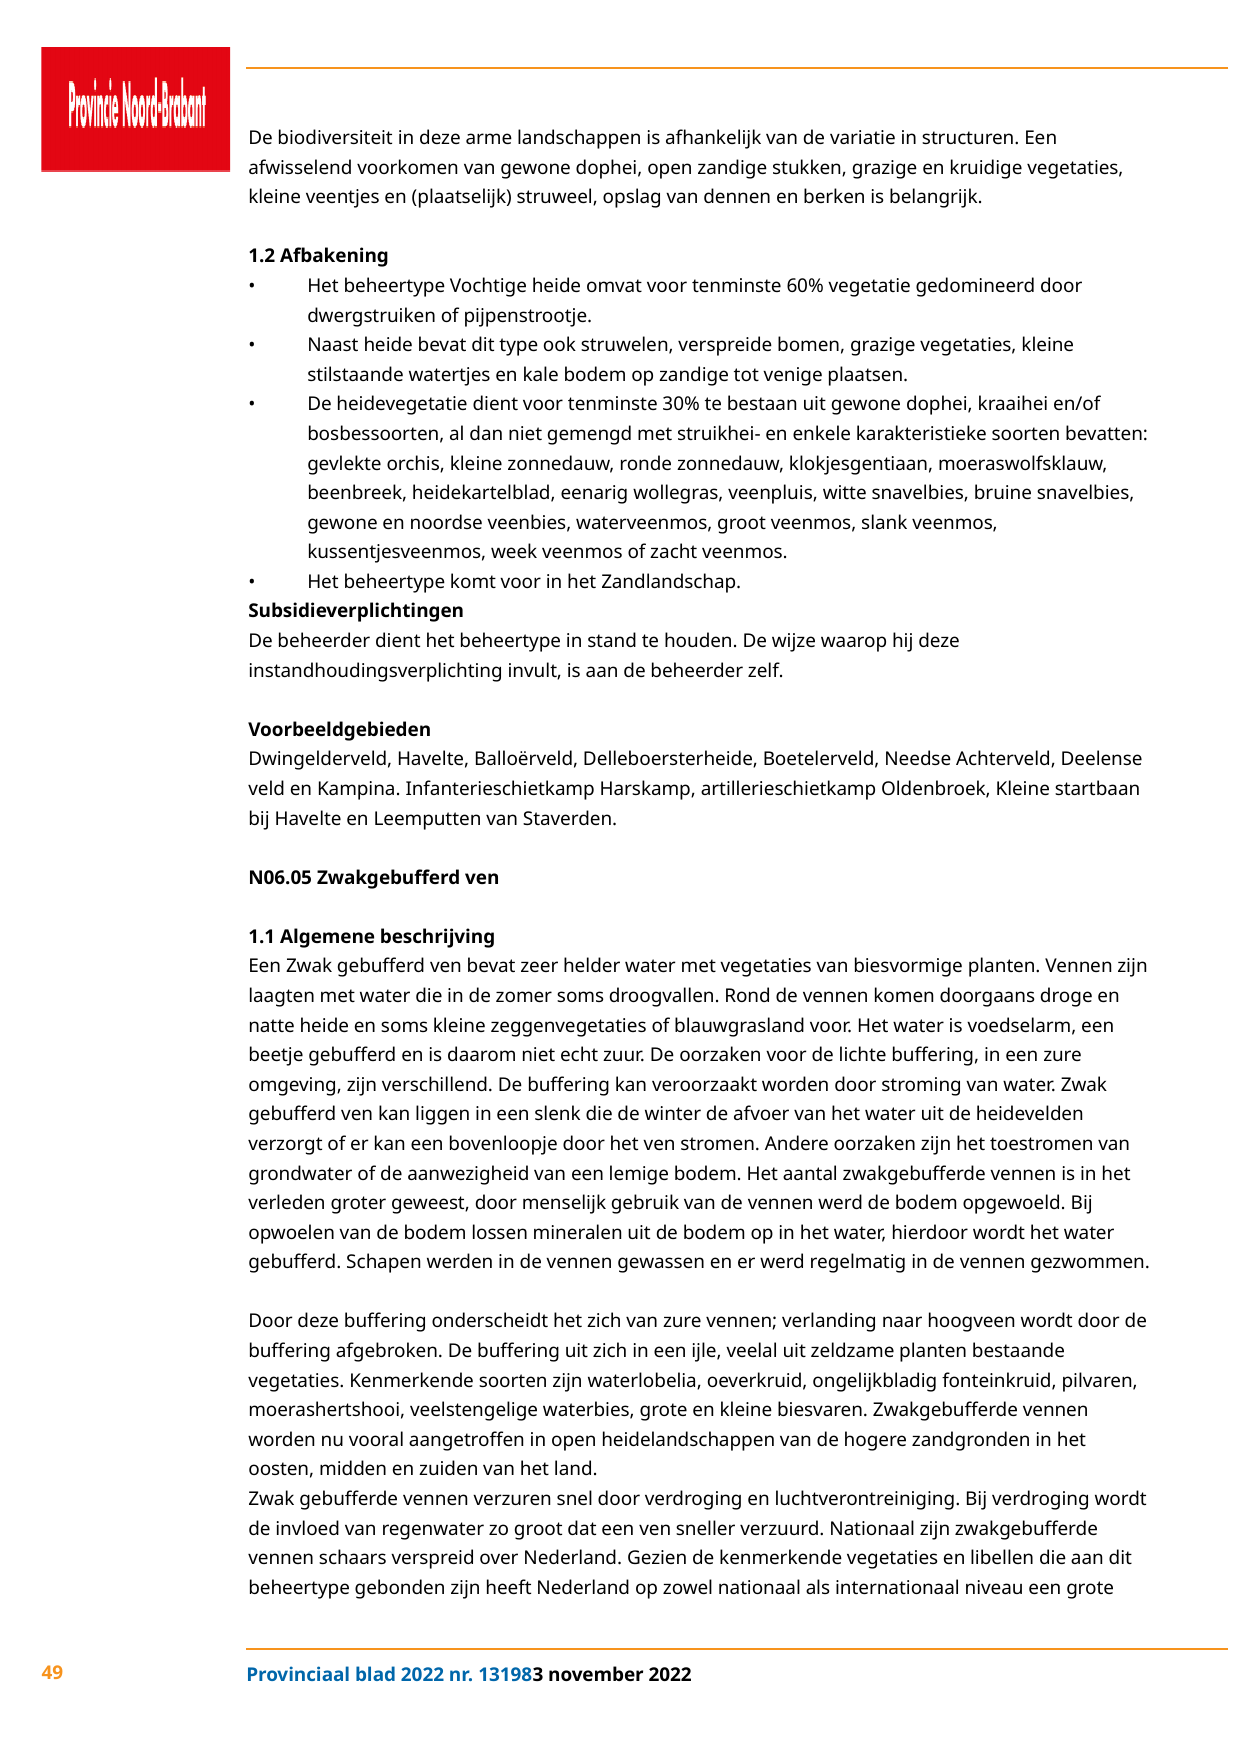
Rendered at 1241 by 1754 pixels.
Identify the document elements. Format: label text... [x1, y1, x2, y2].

text Dwingelderveld, Havelte, Balloërveld, Delleboersterheide, Boetelerveld, Needse Achterveld, Deelense veld en Kampina. Infanterieschietkamp Harskamp, artillerieschietkamp Oldenbroek, Kleine startbaan bij Havelte en Leemputten van Staverden. [248, 746, 1152, 831]
text De beheerder dient het beheertype in stand te houden. De wijze waarop hij deze instandhoudingsverplichting invult, is aan de beheerder zelf. [248, 627, 1152, 683]
list Het beheertype Vochtige heide omvat voor tenminste 60% vegetatie gedomineerd door dwergstruiken of pijpenstrootje. [248, 272, 1152, 328]
text Zwak gebufferde vennen verzuren snel door verdroging en luchtverontreiniging. Bij verdroging wordt de invloed van regenwater zo groot dat een ven sneller verzuurd. Nationaal zijn zwakgebufferde vennen schaars verspreid over Nederland. Gezien de kenmerkende vegetaties en libellen die aan dit beheertype gebonden zijn heeft Nederland op zowel nationaal als internationaal niveau een grote [248, 1485, 1152, 1600]
list Naast heide bevat dit type ook struwelen, verspreide bomen, grazige vegetaties, kleine stilstaande watertjes en kale bodem op zandige tot venige plaatsen. [248, 331, 1152, 387]
picture [41, 47, 231, 172]
text 1.1 Algemene beschrijving [248, 923, 1152, 949]
text N06.05 Zwakgebufferd ven [248, 864, 1152, 890]
text De biodiversiteit in deze arme landschappen is afhankelijk van de variatie in structuren. Een afwisselend voorkomen van gewone dophei, open zandige stukken, grazige en kruidige vegetaties, kleine veentjes en (plaatselijk) struweel, opslag van dennen en berken is belangrijk. [248, 124, 1152, 209]
text 1.2 Afbakening [248, 243, 1152, 268]
text Door deze buffering onderscheidt het zich van zure vennen; verlanding naar hoogveen wordt door de buffering afgebroken. De buffering uit zich in een ijle, veelal uit zeldzame planten bestaande vegetaties. Kenmerkende soorten zijn waterlobelia, oeverkruid, ongelijkbladig fonteinkruid, pilvaren, moerashertshooi, veelstengelige waterbies, grote en kleine biesvaren. Zwakgebufferde vennen worden nu vooral aangetroffen in open heidelandschappen van de hogere zandgronden in het oosten, midden en zuiden van het land. [248, 1308, 1152, 1481]
list De heidevegetatie dient voor tenminste 30% te bestaan uit gewone dophei, kraaihei en/of bosbessoorten, al dan niet gemengd met struikhei- en enkele karakteristieke soorten bevatten: gevlekte orchis, kleine zonnedauw, ronde zonnedauw, klokjesgentiaan, moeraswolfsklauw, beenbreek, heidekartelblad, eenarig wollegras, veenpluis, witte snavelbies, bruine snavelbies, gewone en noordse veenbies, waterveenmos, groot veenmos, slank veenmos, kussentjesveenmos, week veenmos of zacht veenmos. [248, 391, 1152, 564]
text Subsidieverplichtingen [248, 598, 1152, 623]
text Voorbeeldgebieden [248, 716, 1152, 742]
text Een Zwak gebufferd ven bevat zeer helder water met vegetaties van biesvormige planten. Vennen zijn laagten met water die in de zomer soms droogvallen. Rond de vennen komen doorgaans droge en natte heide en soms kleine zeggenvegetaties of blauwgrasland voor. Het water is voedselarm, een beetje gebufferd en is daarom niet echt zuur. De oorzaken voor de lichte buffering, in een zure omgeving, zijn verschillend. De buffering kan veroorzaakt worden door stroming van water. Zwak gebufferd ven kan liggen in een slenk die de winter de afvoer van het water uit de heidevelden verzorgt of er kan een bovenloopje door het ven stromen. Andere oorzaken zijn het toestromen van grondwater of de aanwezigheid van een lemige bodem. Het aantal zwakgebufferde vennen is in het verleden groter geweest, door menselijk gebruik van de vennen werd de bodem opgewoeld. Bij opwoelen van de bodem lossen mineralen uit de bodem op in het water, hierdoor wordt het water gebufferd. Schapen werden in de vennen gewassen en er werd regelmatig in de vennen gezwommen. [248, 953, 1152, 1274]
list Het beheertype komt voor in het Zandlandschap. [248, 568, 1152, 594]
